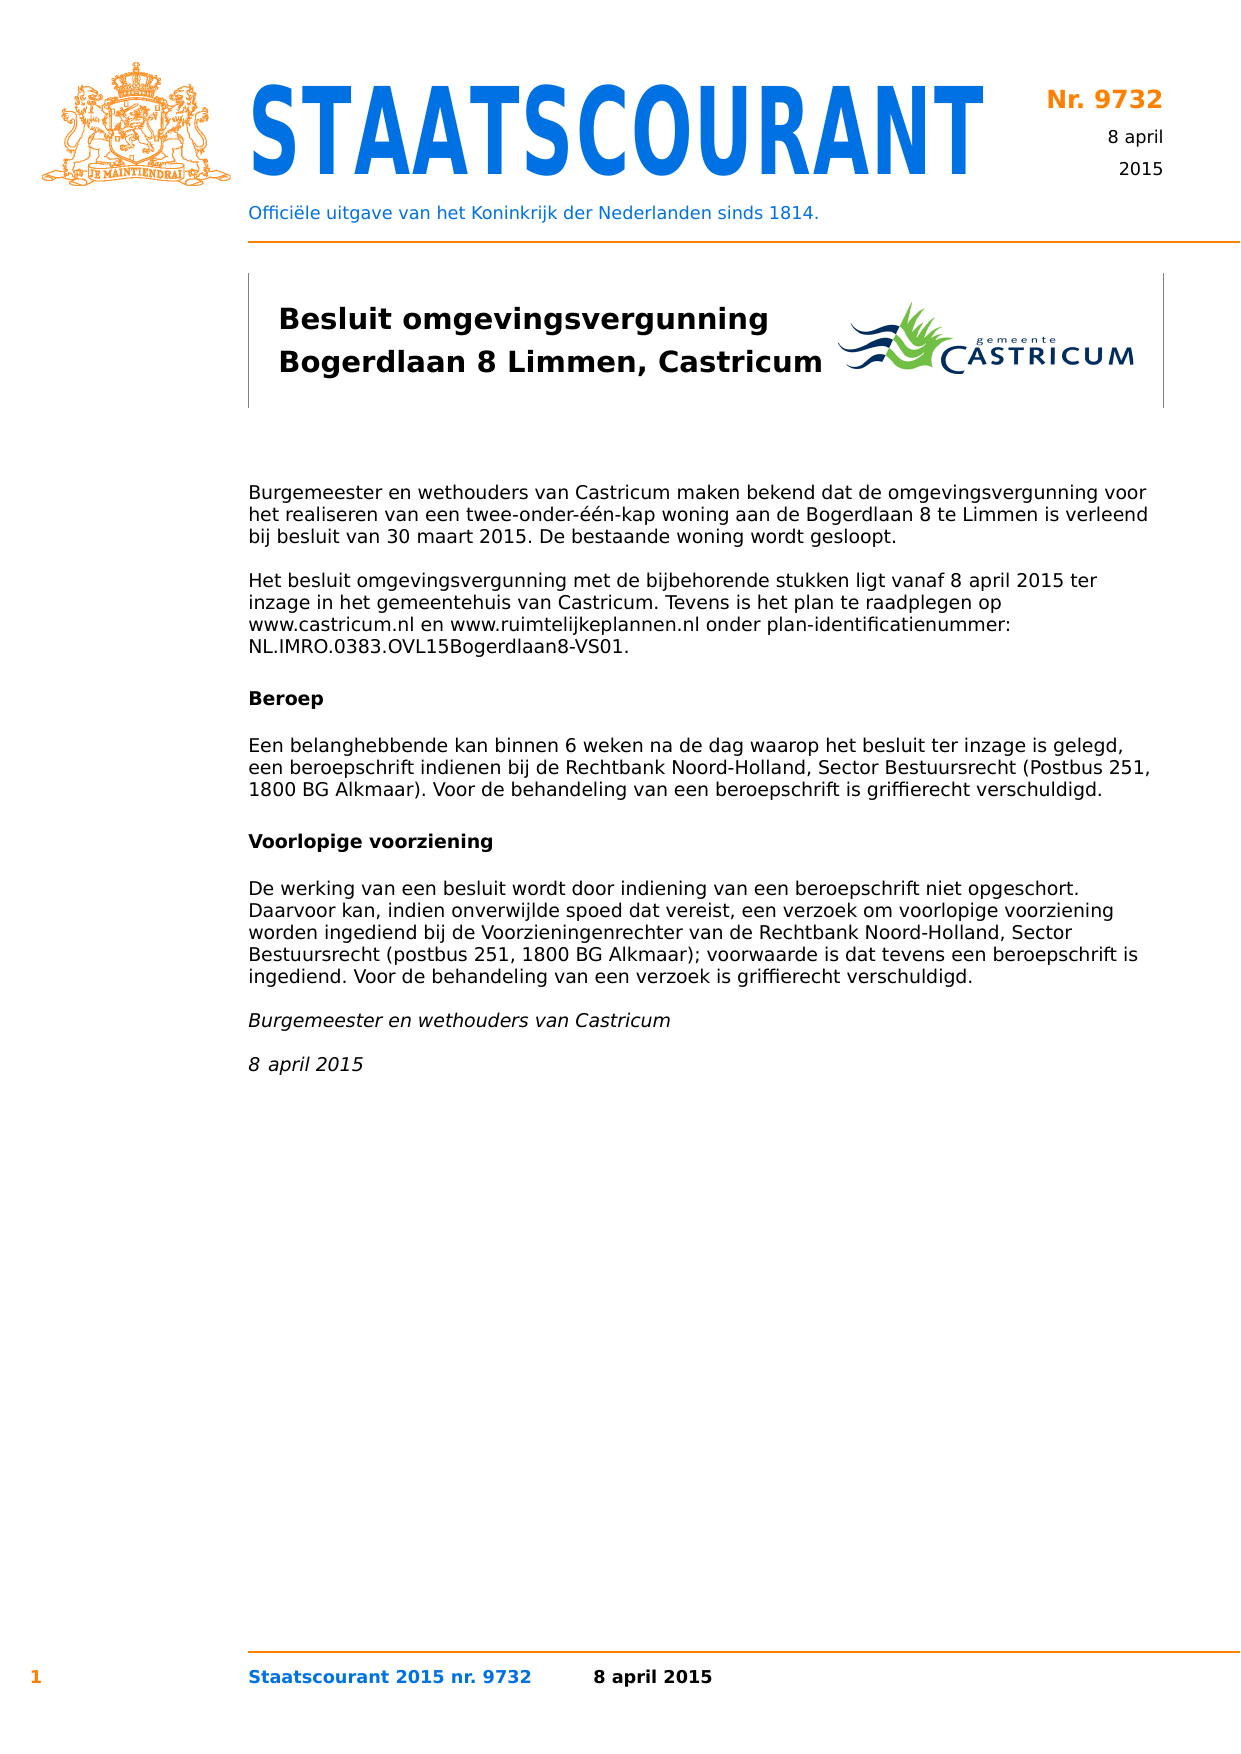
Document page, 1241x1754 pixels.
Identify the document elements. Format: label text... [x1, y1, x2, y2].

text Burgemeester en wethouders van Castricum [248, 1010, 1163, 1032]
subtitle Beroep [248, 688, 1163, 710]
table_header STAATSCOURANT [248, 62, 998, 203]
text Het besluit omgevingsvergunning met de bijbehorende stukken ligt vanaf 8 april 2015 ter inzage in het gemeentehuis van Castricum. Tevens is het plan te raadplegen op www.castricum.nl en www.ruimtelijkeplannen.nl onder plan-identificatienummer: NL.IMRO.0383.OVL15Bogerdlaan8-VS01. [248, 570, 1163, 658]
picture [41, 62, 231, 186]
table_cell 2015 [998, 153, 1240, 203]
subtitle Voorlopige voorziening [248, 831, 1163, 853]
subtitle Besluit omgevingsvergunning Bogerdlaan 8 Limmen, Castricum [249, 273, 1163, 408]
text De werking van een besluit wordt door indiening van een beroepschrift niet opgeschort. Daarvoor kan, indien onverwijlde spoed dat vereist, een verzoek om voorlopige voorziening worden ingediend bij de Voorzieningenrechter van de Rechtbank Noord-Holland, Sector Bestuursrecht (postbus 251, 1800 BG Alkmaar); voorwaarde is dat tevens een beroepschrift is ingediend. Voor de behandeling van een verzoek is griffierecht verschuldigd. [248, 878, 1163, 988]
text Burgemeester en wethouders van Castricum maken bekend dat de omgevingsvergunning voor het realiseren van een twee-onder-één-kap woning aan de Bogerdlaan 8 te Limmen is verleend bij besluit van 30 maart 2015. De bestaande woning wordt gesloopt. [248, 482, 1163, 548]
picture [838, 302, 1134, 374]
table_cell Officiële uitgave van het Koninkrijk der Nederlanden sinds 1814. [248, 203, 1240, 241]
table_header Nr. 9732 [998, 62, 1240, 121]
text Een belanghebbende kan binnen 6 weken na de dag waarop het besluit ter inzage is gelegd, een beroepschrift indienen bij de Rechtbank Noord-Holland, Sector Bestuursrecht (Postbus 251, 1800 BG Alkmaar). Voor de behandeling van een beroepschrift is griffierecht verschuldigd. [248, 735, 1163, 801]
text 8 april 2015 [248, 1053, 1163, 1076]
table_header [25, 62, 248, 241]
table_cell 8 april [998, 121, 1240, 153]
